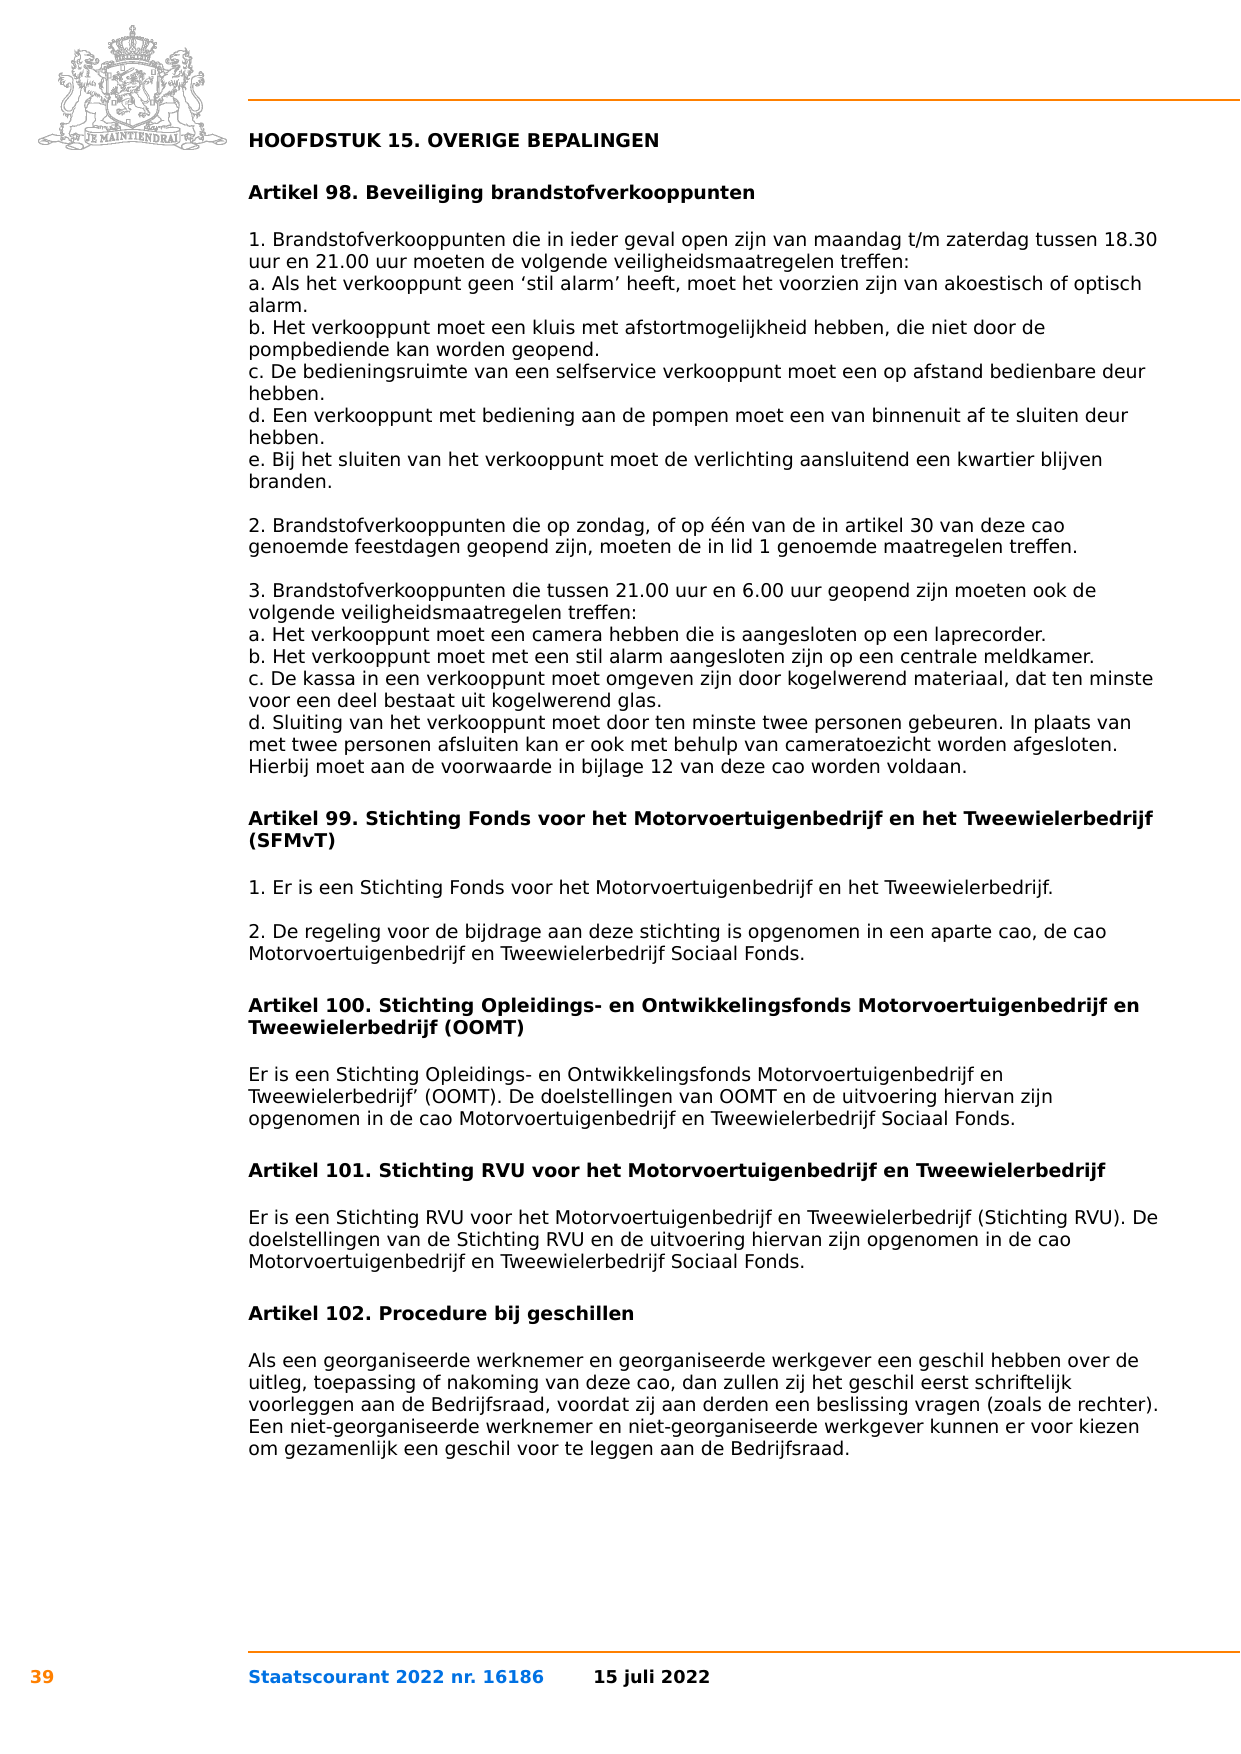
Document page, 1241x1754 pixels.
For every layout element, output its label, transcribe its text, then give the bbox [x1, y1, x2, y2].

subtitle Artikel 100. Stichting Opleidings- en Ontwikkelingsfonds Motorvoertuigenbedrijf en Tweewielerbedrijf (OOMT) [248, 995, 1163, 1039]
text c. De bedieningsruimte van een selfservice verkooppunt moet een op afstand bedienbare deur hebben. [248, 361, 1163, 405]
subtitle HOOFDSTUK 15. OVERIGE BEPALINGEN [248, 130, 1163, 152]
text b. Het verkooppunt moet met een stil alarm aangesloten zijn op een centrale meldkamer. [248, 646, 1163, 668]
text Er is een Stichting RVU voor het Motorvoertuigenbedrijf en Tweewielerbedrijf (Stichting RVU). De doelstellingen van de Stichting RVU en de uitvoering hiervan zijn opgenomen in de cao Motorvoertuigenbedrijf en Tweewielerbedrijf Sociaal Fonds. [248, 1207, 1163, 1273]
text e. Bij het sluiten van het verkooppunt moet de verlichting aansluitend een kwartier blijven branden. [248, 449, 1163, 493]
subtitle Artikel 101. Stichting RVU voor het Motorvoertuigenbedrijf en Tweewielerbedrijf [248, 1160, 1163, 1182]
subtitle Artikel 98. Beveiliging brandstofverkooppunten [248, 182, 1163, 204]
text 2. De regeling voor de bijdrage aan deze stichting is opgenomen in een aparte cao, de cao Motorvoertuigenbedrijf en Tweewielerbedrijf Sociaal Fonds. [248, 921, 1163, 965]
subtitle Artikel 102. Procedure bij geschillen [248, 1303, 1163, 1325]
text Als een georganiseerde werknemer en georganiseerde werkgever een geschil hebben over de uitleg, toepassing of nakoming van deze cao, dan zullen zij het geschil eerst schriftelijk voorleggen aan de Bedrijfsraad, voordat zij aan derden een beslissing vragen (zoals de rechter). Een niet-georganiseerde werknemer en niet-georganiseerde werkgever kunnen er voor kiezen om gezamenlijk een geschil voor te leggen aan de Bedrijfsraad. [248, 1350, 1163, 1459]
text d. Sluiting van het verkooppunt moet door ten minste twee personen gebeuren. In plaats van met twee personen afsluiten kan er ook met behulp van cameratoezicht worden afgesloten. Hierbij moet aan de voorwaarde in bijlage 12 van deze cao worden voldaan. [248, 712, 1163, 778]
text 3. Brandstofverkooppunten die tussen 21.00 uur en 6.00 uur geopend zijn moeten ook de volgende veiligheidsmaatregelen treffen: [248, 580, 1163, 624]
subtitle Artikel 99. Stichting Fonds voor het Motorvoertuigenbedrijf en het Tweewielerbedrijf (SFMvT) [248, 808, 1163, 852]
text b. Het verkooppunt moet een kluis met afstortmogelijkheid hebben, die niet door de pompbediende kan worden geopend. [248, 317, 1163, 361]
text Er is een Stichting Opleidings‑ en Ontwikkelingsfonds Motorvoertuigenbedrijf en Tweewielerbedrijf’ (OOMT). De doelstellingen van OOMT en de uitvoering hiervan zijn opgenomen in de cao Motorvoertuigenbedrijf en Tweewielerbedrijf Sociaal Fonds. [248, 1064, 1163, 1130]
text c. De kassa in een verkooppunt moet omgeven zijn door kogelwerend materiaal, dat ten minste voor een deel bestaat uit kogelwerend glas. [248, 668, 1163, 712]
text 1. Er is een Stichting Fonds voor het Motorvoertuigenbedrijf en het Tweewielerbedrijf. [248, 877, 1163, 899]
text 1. Brandstofverkooppunten die in ieder geval open zijn van maandag t/m zaterdag tussen 18.30 uur en 21.00 uur moeten de volgende veiligheidsmaatregelen treffen: [248, 229, 1163, 273]
text d. Een verkooppunt met bediening aan de pompen moet een van binnenuit af te sluiten deur hebben. [248, 405, 1163, 449]
text a. Het verkooppunt moet een camera hebben die is aangesloten op een laprecorder. [248, 624, 1163, 646]
text a. Als het verkooppunt geen ‘stil alarm’ heeft, moet het voorzien zijn van akoestisch of optisch alarm. [248, 273, 1163, 317]
text 2. Brandstofverkooppunten die op zondag, of op één van de in artikel 30 van deze cao genoemde feestdagen geopend zijn, moeten de in lid 1 genoemde maatregelen treffen. [248, 514, 1163, 558]
picture [38, 25, 227, 150]
